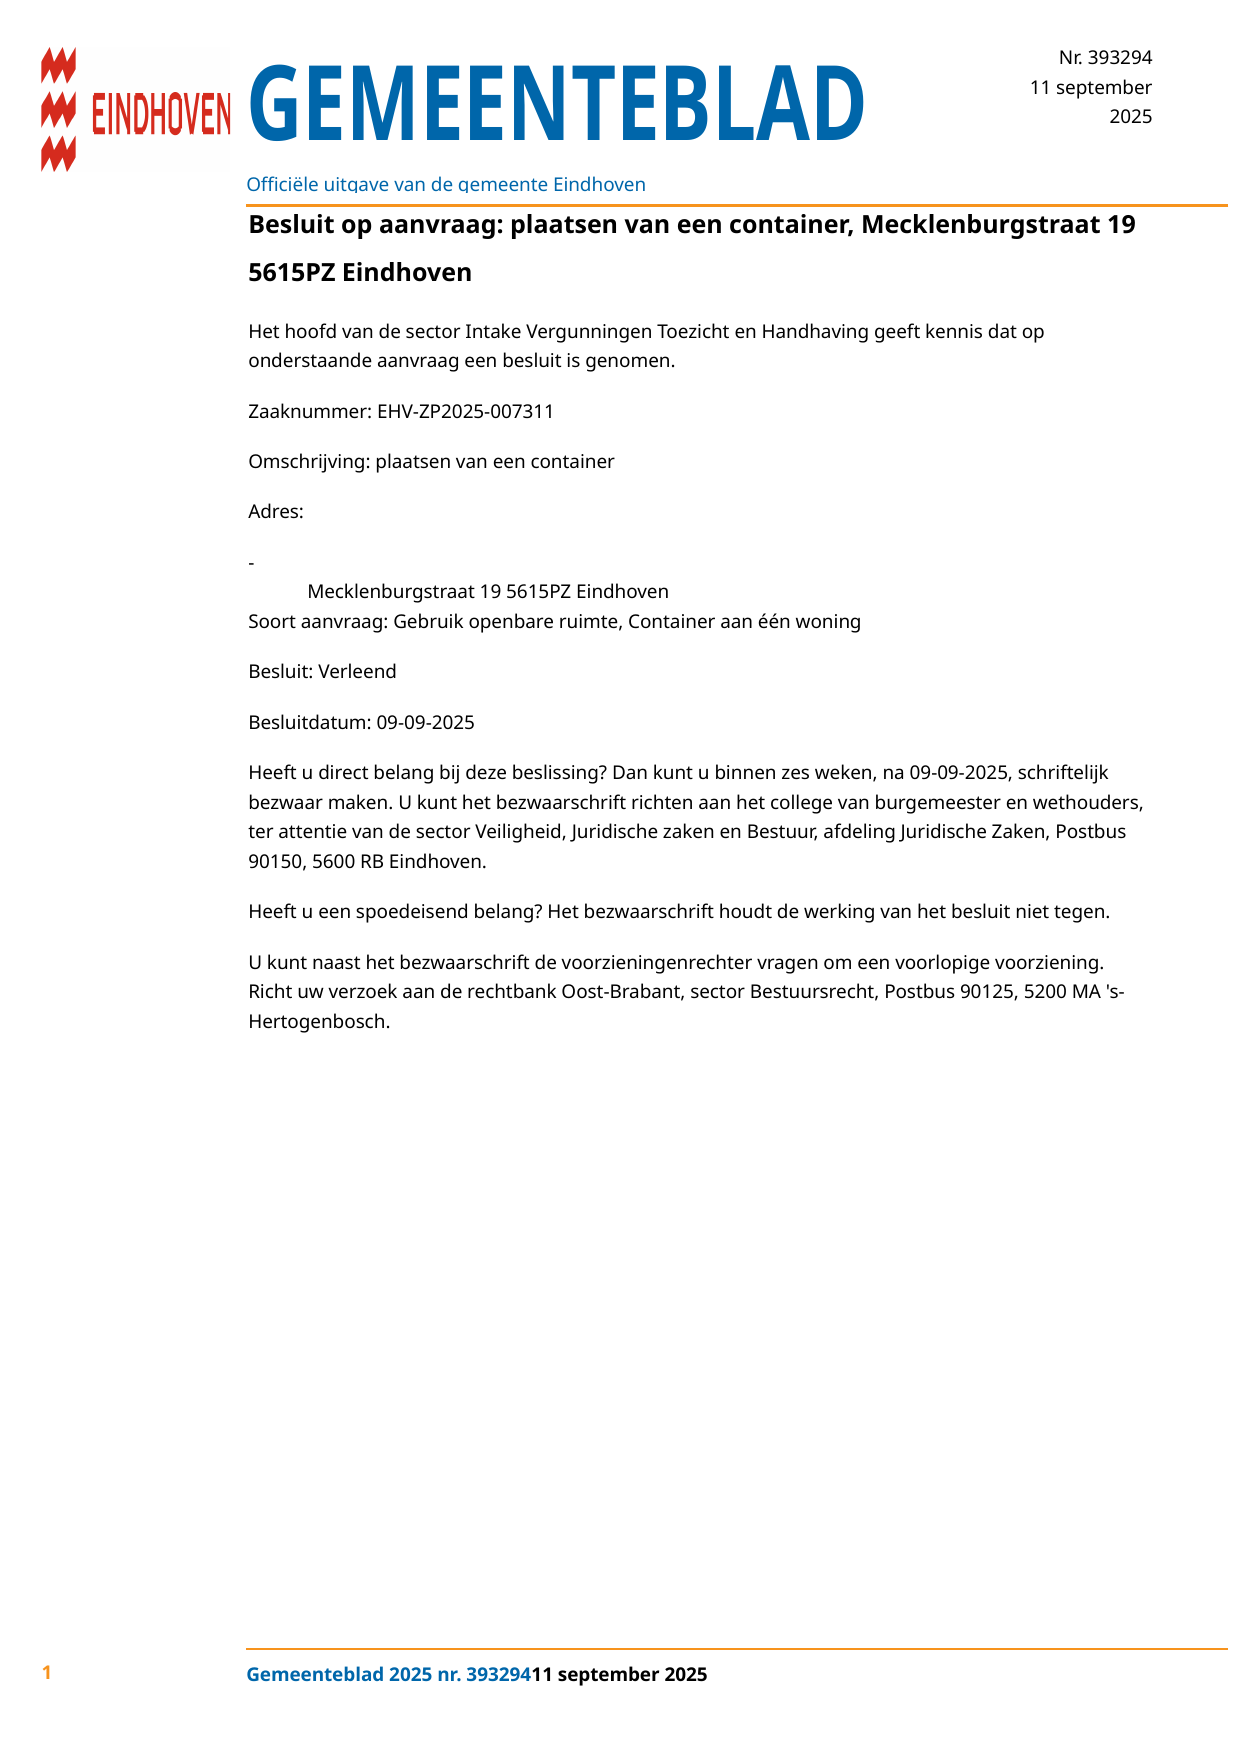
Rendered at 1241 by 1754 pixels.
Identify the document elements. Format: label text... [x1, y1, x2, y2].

text Het hoofd van de sector Intake Vergunningen Toezicht en Handhaving geeft kennis dat op onderstaande aanvraag een besluit is genomen. [248, 318, 1152, 373]
text Heeft u direct belang bij deze beslissing? Dan kunt u binnen zes weken, na 09-09-2025, schriftelijk bezwaar maken. U kunt het bezwaarschrift richten aan het college van burgemeester en wethouders, ter attentie van de sector Veiligheid, Juridische zaken en Bestuur, afdeling Juridische Zaken, Postbus 90150, 5600 RB Eindhoven. [248, 759, 1152, 874]
text Besluit op aanvraag: plaatsen van een container, Mecklenburgstraat 19 5615PZ Eindhoven [248, 207, 1152, 288]
text U kunt naast het bezwaarschrift de voorzieningenrechter vragen om een voorlopige voorziening. Richt uw verzoek aan de rechtbank Oost-Brabant, sector Bestuursrecht, Postbus 90125, 5200 MA 's-Hertogenbosch. [248, 949, 1152, 1034]
text Adres: [248, 499, 1152, 524]
text Besluitdatum: 09-09-2025 [248, 709, 1152, 735]
list Mecklenburgstraat 19 5615PZ Eindhoven [248, 579, 1152, 604]
text Soort aanvraag: Gebruik openbare ruimte, Container aan één woning [248, 608, 1152, 634]
text Zaaknummer: EHV-ZP2025-007311 [248, 398, 1152, 424]
text Omschrijving: plaatsen van een container [248, 448, 1152, 474]
text Besluit: Verleend [248, 659, 1152, 684]
picture [41, 47, 231, 172]
text Heeft u een spoedeisend belang? Het bezwaarschrift houdt de werking van het besluit niet tegen. [248, 899, 1152, 924]
